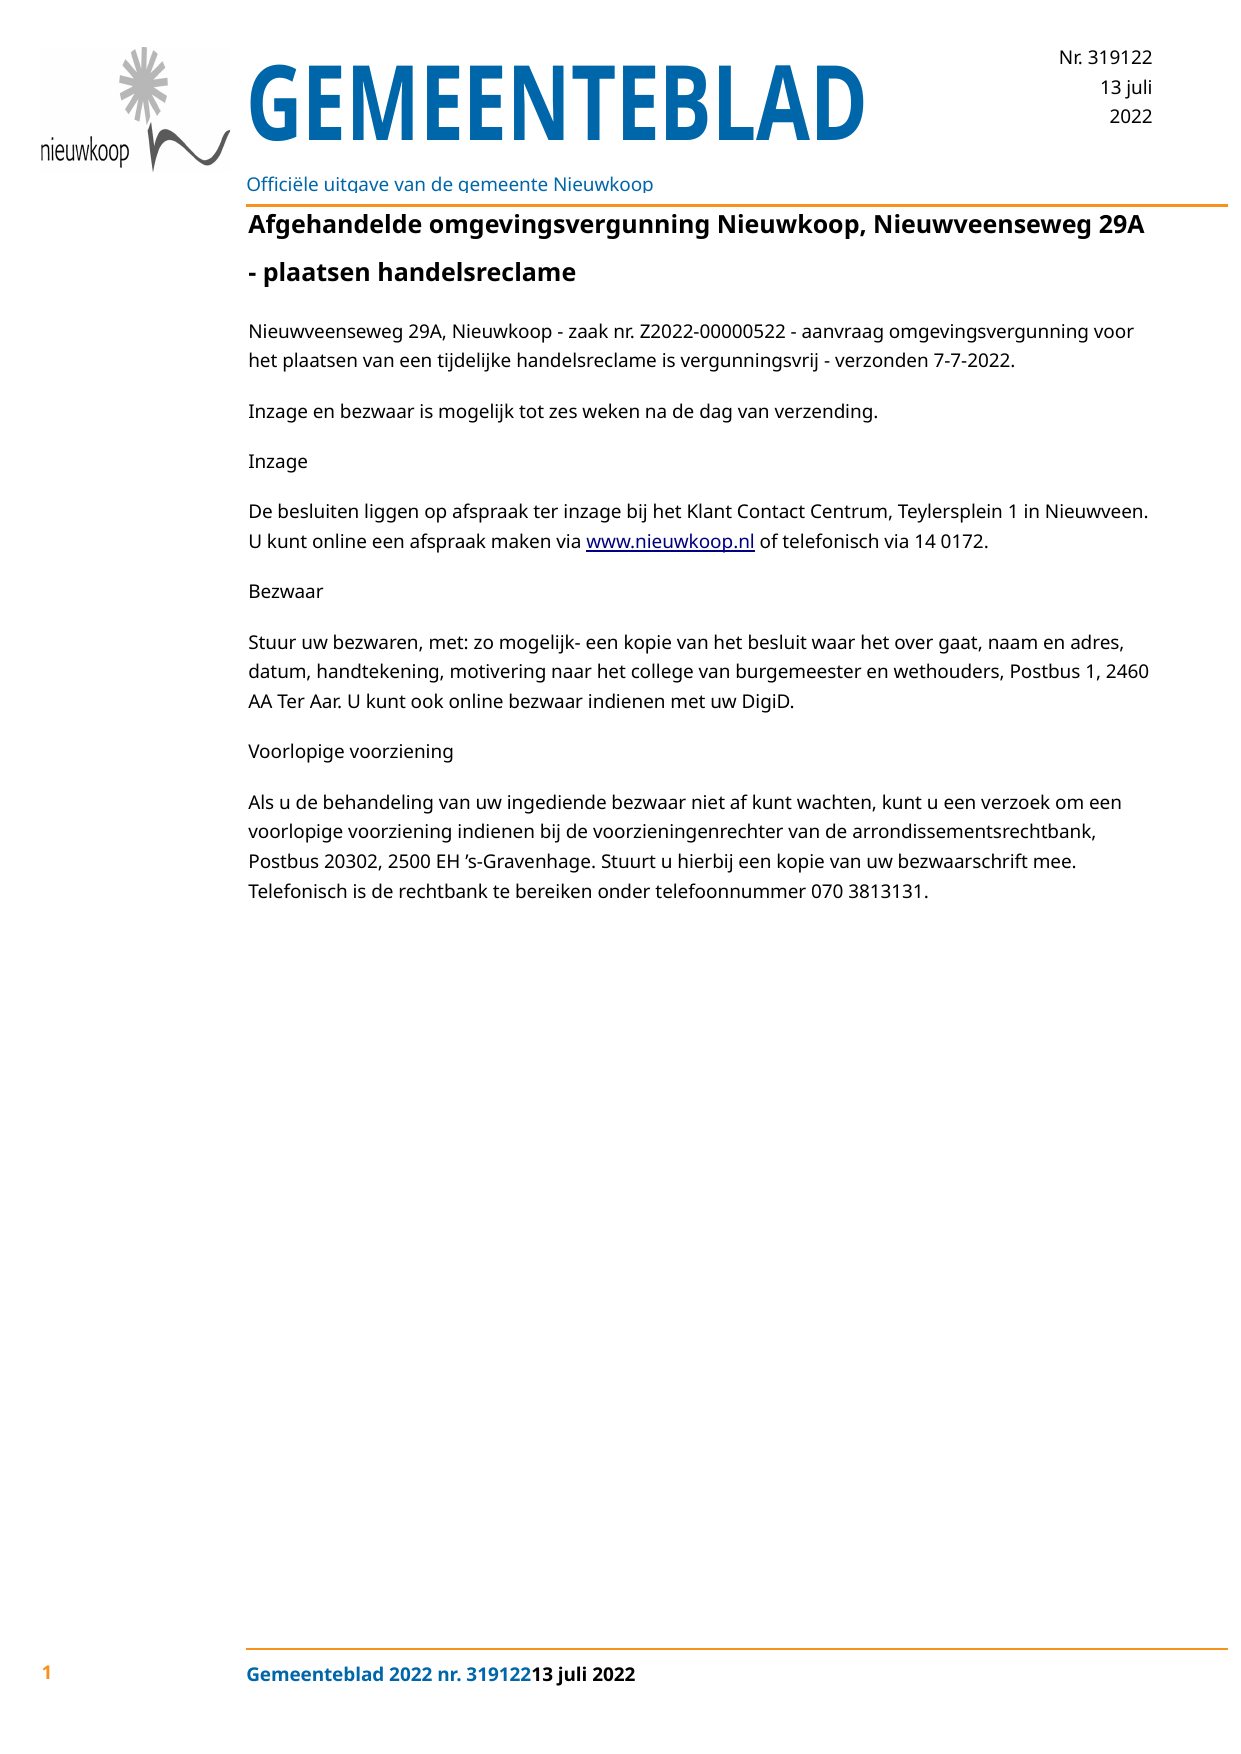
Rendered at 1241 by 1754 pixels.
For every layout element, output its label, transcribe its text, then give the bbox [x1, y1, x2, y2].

text Afgehandelde omgevingsvergunning Nieuwkoop, Nieuwveenseweg 29A - plaatsen handelsreclame [248, 207, 1152, 288]
text Als u de behandeling van uw ingediende bezwaar niet af kunt wachten, kunt u een verzoek om een voorlopige voorziening indienen bij de voorzieningenrechter van de arrondissementsrechtbank, Postbus 20302, 2500 EH ’s-Gravenhage. Stuurt u hierbij een kopie van uw bezwaarschrift mee. Telefonisch is de rechtbank te bereiken onder telefoonnummer 070 3813131. [248, 789, 1152, 904]
picture [41, 47, 231, 172]
text Voorlopige voorziening [248, 739, 1152, 764]
text De besluiten liggen op afspraak ter inzage bij het Klant Contact Centrum, Teylersplein 1 in Nieuwveen. U kunt online een afspraak maken via www.nieuwkoop.nl of telefonisch via 14 0172. [248, 499, 1152, 554]
text Nieuwveenseweg 29A, Nieuwkoop - zaak nr. Z2022-00000522 - aanvraag omgevingsvergunning voor het plaatsen van een tijdelijke handelsreclame is vergunningsvrij - verzonden 7-7-2022. [248, 318, 1152, 373]
text Inzage en bezwaar is mogelijk tot zes weken na de dag van verzending. [248, 398, 1152, 424]
text Bezwaar [248, 579, 1152, 604]
text Inzage [248, 448, 1152, 474]
text Stuur uw bezwaren, met: zo mogelijk- een kopie van het besluit waar het over gaat, naam en adres, datum, handtekening, motivering naar het college van burgemeester en wethouders, Postbus 1, 2460 AA Ter Aar. U kunt ook online bezwaar indienen met uw DigiD. [248, 629, 1152, 714]
